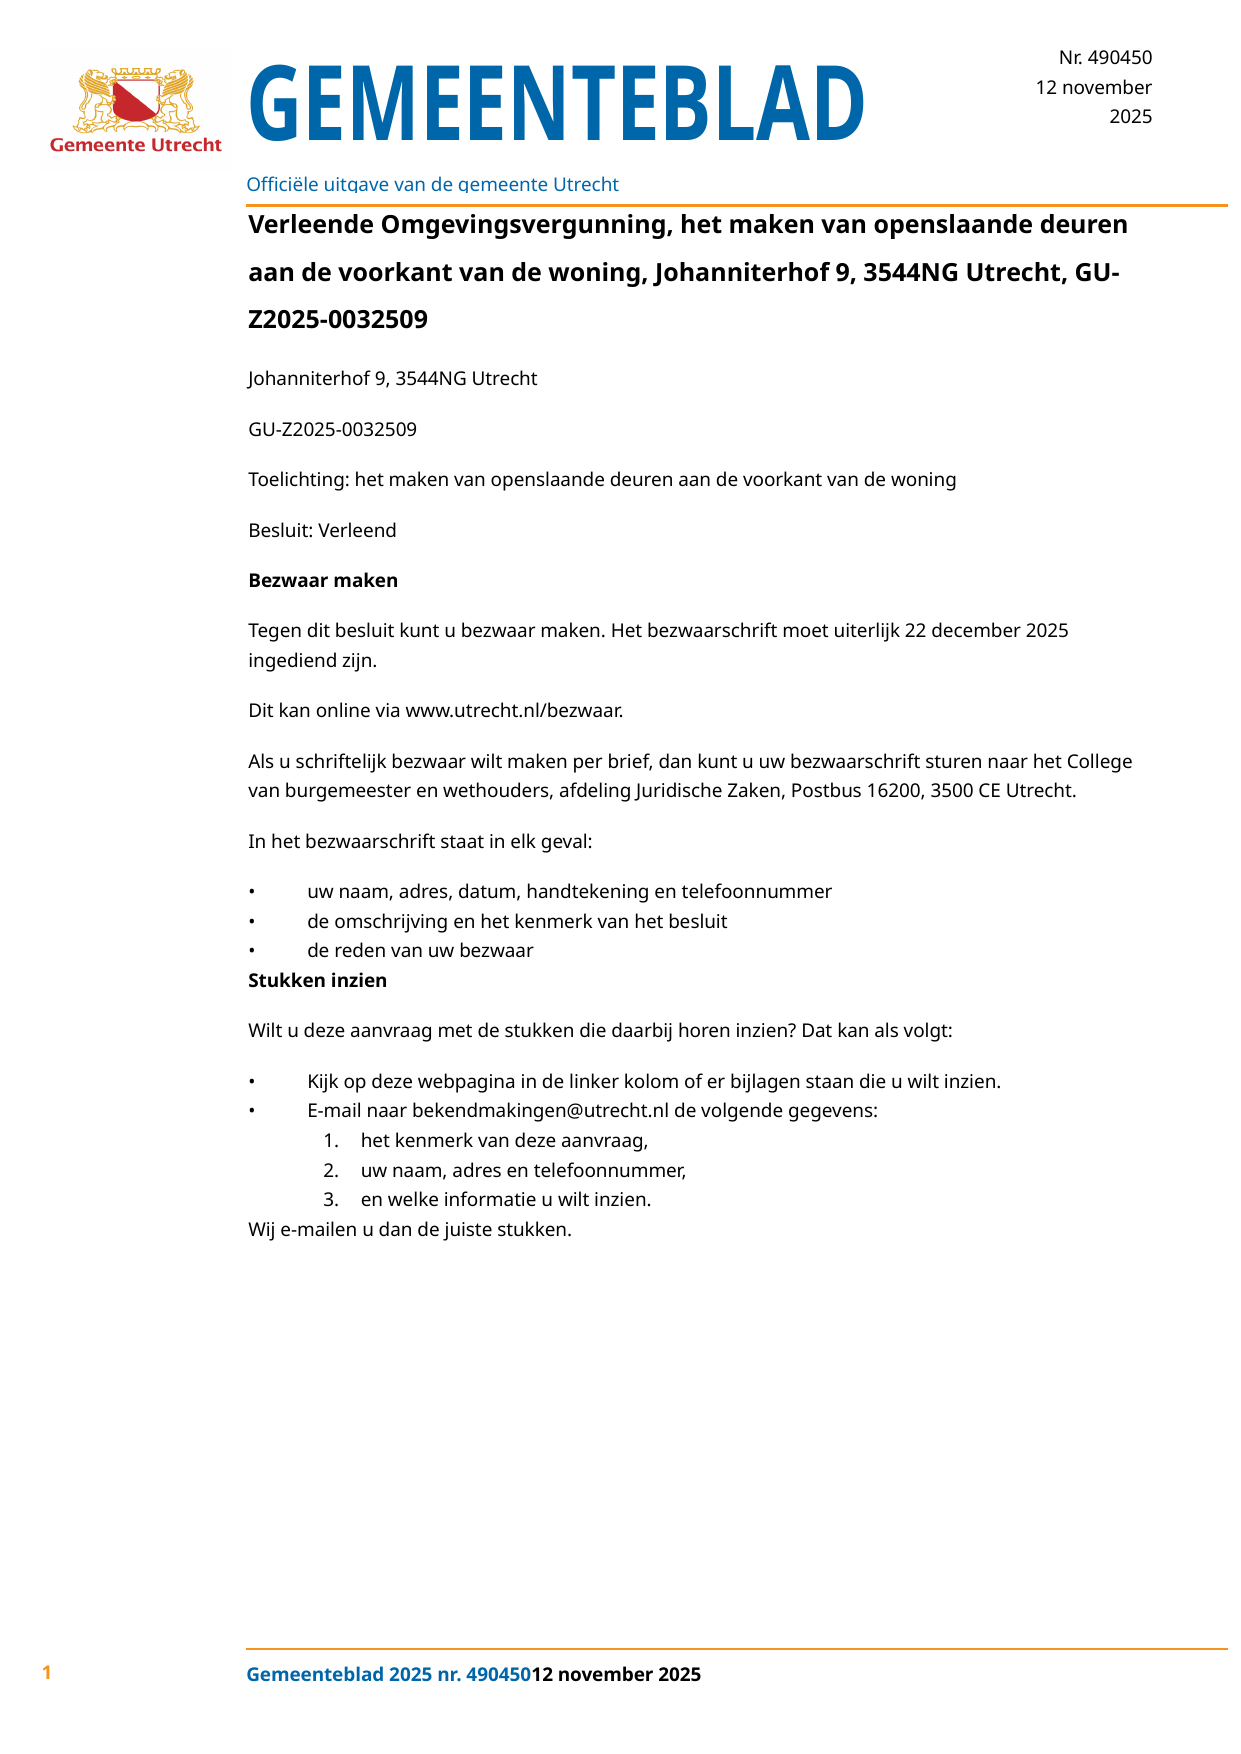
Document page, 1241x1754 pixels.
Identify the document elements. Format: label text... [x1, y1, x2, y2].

text Besluit: Verleend [248, 517, 1152, 542]
text Bezwaar maken [248, 567, 1152, 593]
text Wij e-mailen u dan de juiste stukken. [248, 1216, 1152, 1242]
text In het bezwaarschrift staat in elk geval: [248, 828, 1152, 854]
text Johanniterhof 9, 3544NG Utrecht [248, 366, 1152, 391]
text Dit kan online via www.utrecht.nl/bezwaar. [248, 698, 1152, 723]
list de omschrijving en het kenmerk van het besluit [248, 908, 1152, 934]
text Wilt u deze aanvraag met de stukken die daarbij horen inzien? Dat kan als volgt: [248, 1018, 1152, 1043]
list uw naam, adres, datum, handtekening en telefoonnummer [248, 878, 1152, 904]
list het kenmerk van deze aanvraag, [323, 1127, 1152, 1153]
list uw naam, adres en telefoonnummer, [323, 1157, 1152, 1182]
text GU-Z2025-0032509 [248, 416, 1152, 442]
text Als u schriftelijk bezwaar wilt maken per brief, dan kunt u uw bezwaarschrift sturen naar het College van burgemeester en wethouders, afdeling Juridische Zaken, Postbus 16200, 3500 CE Utrecht. [248, 748, 1152, 803]
text Toelichting: het maken van openslaande deuren aan de voorkant van de woning [248, 466, 1152, 492]
list de reden van uw bezwaar [248, 938, 1152, 963]
text Verleende Omgevingsvergunning, het maken van openslaande deuren aan de voorkant van de woning, Johanniterhof 9, 3544NG Utrecht, GU-Z2025-0032509 [248, 207, 1152, 336]
list en welke informatie u wilt inzien. [323, 1186, 1152, 1212]
list Kijk op deze webpagina in de linker kolom of er bijlagen staan die u wilt inzien. [248, 1068, 1152, 1094]
list E-mail naar bekendmakingen@utrecht.nl de volgende gegevens: [248, 1098, 1152, 1123]
picture [41, 47, 231, 172]
text Stukken inzien [248, 967, 1152, 993]
text Tegen dit besluit kunt u bezwaar maken. Het bezwaarschrift moet uiterlijk 22 december 2025 ingediend zijn. [248, 618, 1152, 673]
